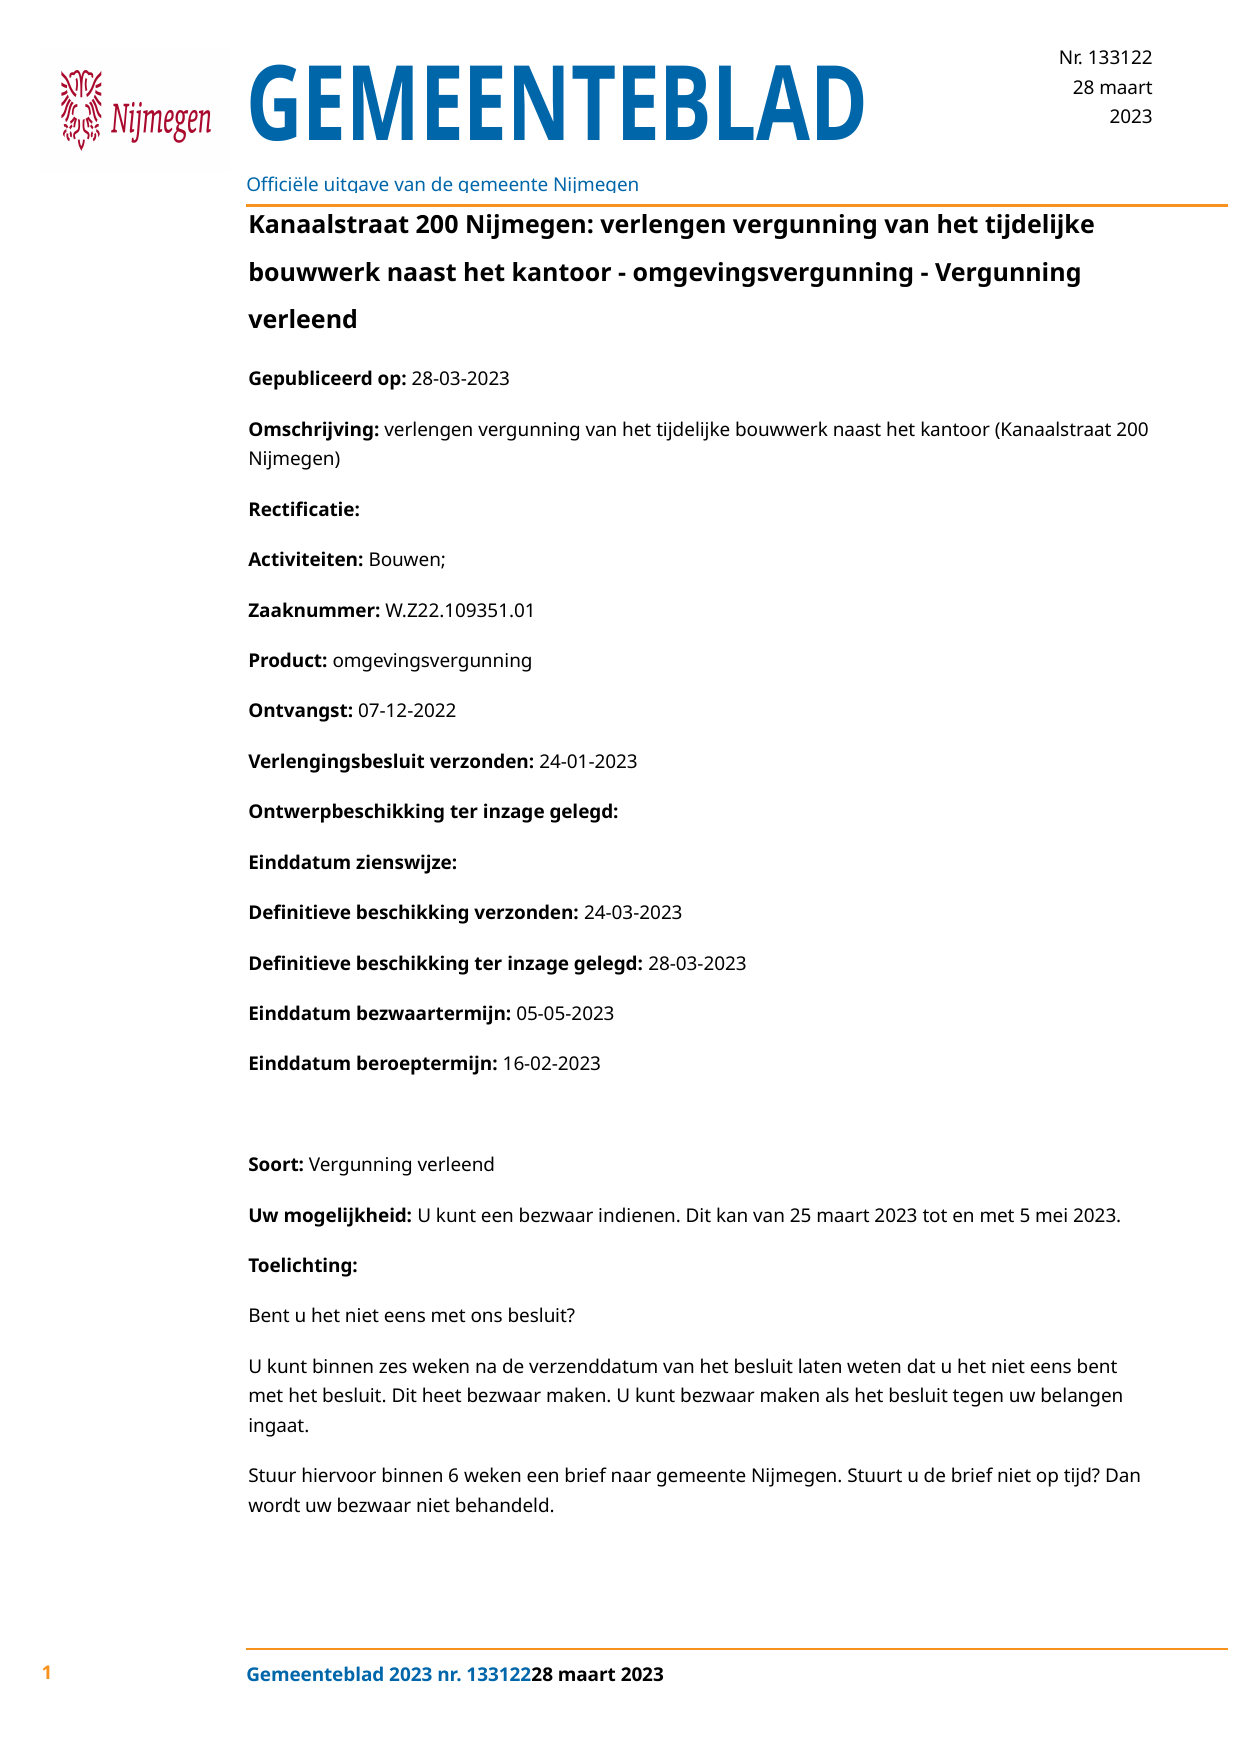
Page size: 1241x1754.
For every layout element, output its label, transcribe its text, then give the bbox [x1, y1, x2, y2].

text Gepubliceerd op: 28-03-2023 [248, 366, 1152, 391]
text Einddatum bezwaartermijn: 05-05-2023 [248, 1000, 1152, 1026]
text Einddatum beroeptermijn: 16-02-2023 [248, 1051, 1152, 1076]
text Omschrijving: verlengen vergunning van het tijdelijke bouwwerk naast het kantoor (Kanaalstraat 200 Nijmegen) [248, 416, 1152, 471]
text Activiteiten: Bouwen; [248, 546, 1152, 572]
text Verlengingsbesluit verzonden: 24-01-2023 [248, 748, 1152, 774]
text U kunt binnen zes weken na de verzenddatum van het besluit laten weten dat u het niet eens bent met het besluit. Dit heet bezwaar maken. U kunt bezwaar maken als het besluit tegen uw belangen ingaat. [248, 1353, 1152, 1438]
text Definitieve beschikking ter inzage gelegd: 28-03-2023 [248, 950, 1152, 975]
text Bent u het niet eens met ons besluit? [248, 1303, 1152, 1328]
text Ontwerpbeschikking ter inzage gelegd: [248, 798, 1152, 824]
text Soort: Vergunning verleend [248, 1151, 1152, 1177]
text Uw mogelijkheid: U kunt een bezwaar indienen. Dit kan van 25 maart 2023 tot en met 5 mei 2023. [248, 1202, 1152, 1227]
text Product: omgevingsvergunning [248, 647, 1152, 673]
picture [41, 47, 231, 172]
text Einddatum zienswijze: [248, 849, 1152, 874]
text Kanaalstraat 200 Nijmegen: verlengen vergunning van het tijdelijke bouwwerk naast het kantoor - omgevingsvergunning - Vergunning verleend [248, 207, 1152, 336]
text Zaaknummer: W.Z22.109351.01 [248, 597, 1152, 622]
text Definitieve beschikking verzonden: 24-03-2023 [248, 899, 1152, 925]
text Toelichting: [248, 1252, 1152, 1278]
text Stuur hiervoor binnen 6 weken een brief naar gemeente Nijmegen. Stuurt u de brief niet op tijd? Dan wordt uw bezwaar niet behandeld. [248, 1463, 1152, 1518]
text Rectificatie: [248, 496, 1152, 522]
text Ontvangst: 07-12-2022 [248, 698, 1152, 723]
